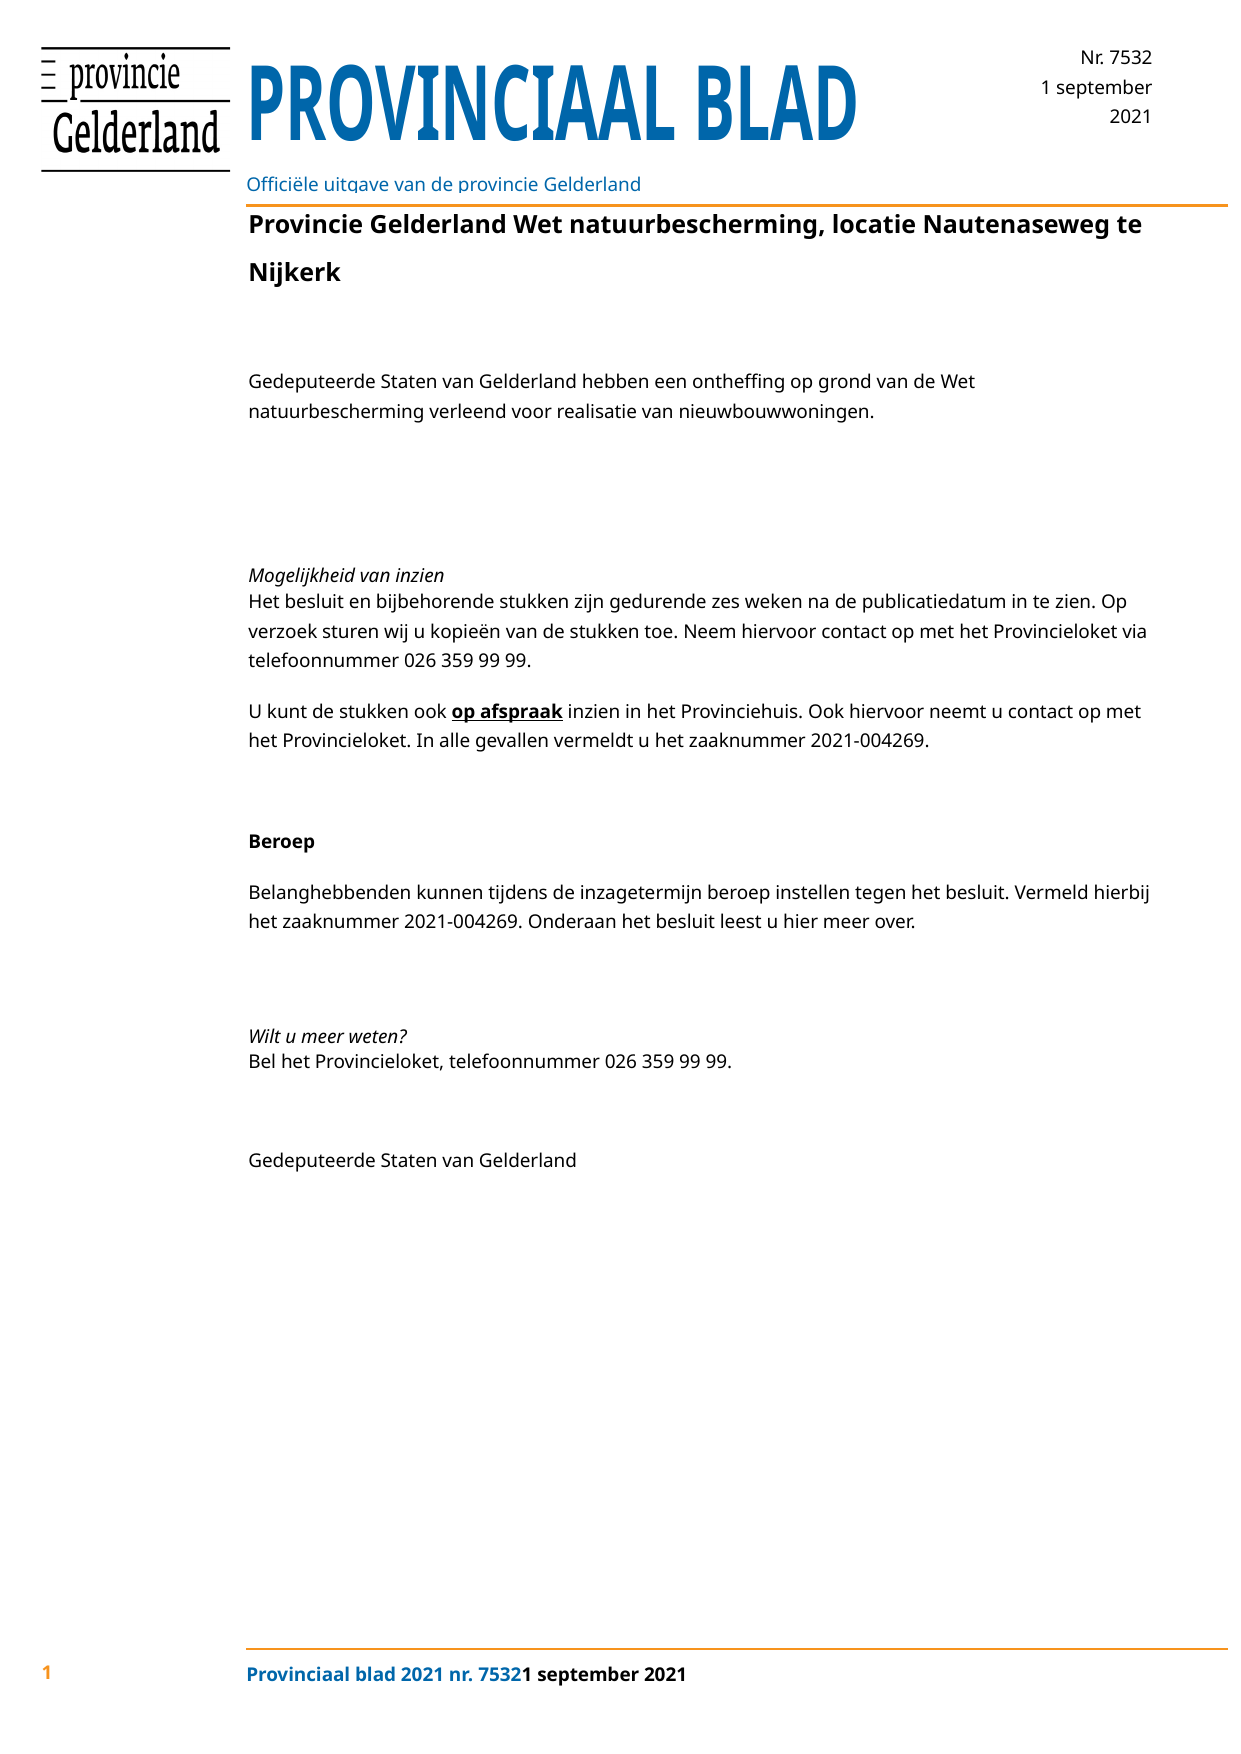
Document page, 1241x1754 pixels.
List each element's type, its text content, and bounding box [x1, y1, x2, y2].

text Beroep [248, 828, 1152, 854]
text Belanghebbenden kunnen tijdens de inzagetermijn beroep instellen tegen het besluit. Vermeld hierbij het zaaknummer 2021-004269. Onderaan het besluit leest u hier meer over. [248, 879, 1152, 934]
text Gedeputeerde Staten van Gelderland hebben een ontheffing op grond van de Wet natuurbescherming verleend voor realisatie van nieuwbouwwoningen. [248, 368, 1152, 424]
text Gedeputeerde Staten van Gelderland [248, 1147, 1152, 1172]
picture [41, 47, 231, 172]
text Wilt u meer weten? [248, 1023, 1152, 1048]
text Het besluit en bijbehorende stukken zijn gedurende zes weken na de publicatiedatum in te zien. Op verzoek sturen wij u kopieën van de stukken toe. Neem hiervoor contact op met het Provincieloket via telefoonnummer 026 359 99 99. [248, 588, 1152, 673]
text Mogelijkheid van inzien [248, 563, 1152, 588]
text Bel het Provincieloket, telefoonnummer 026 359 99 99. [248, 1048, 1152, 1074]
text Provincie Gelderland Wet natuurbescherming, locatie Nautenaseweg te Nijkerk [248, 207, 1152, 288]
text U kunt de stukken ook op afspraak inzien in het Provinciehuis. Ook hiervoor neemt u contact op met het Provincieloket. In alle gevallen vermeldt u het zaaknummer 2021-004269. [248, 698, 1152, 753]
